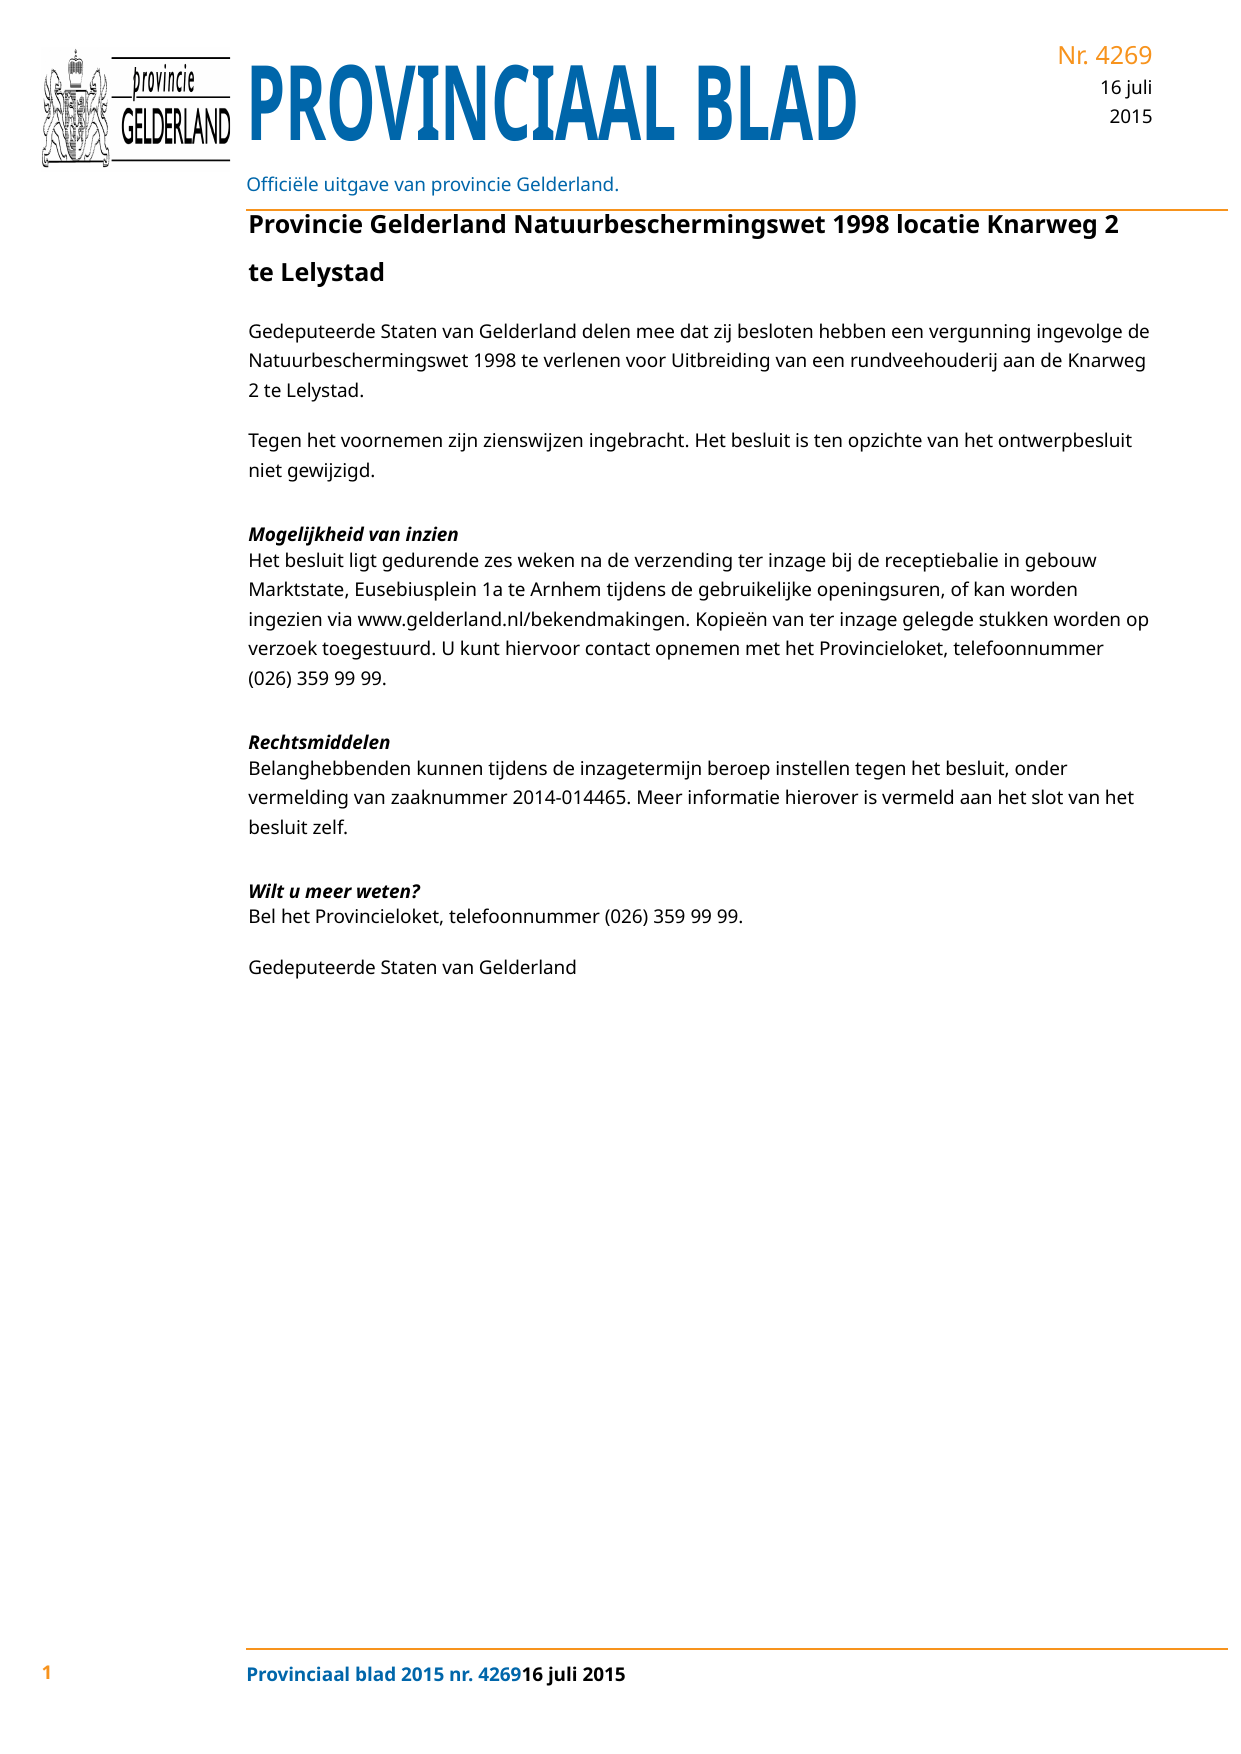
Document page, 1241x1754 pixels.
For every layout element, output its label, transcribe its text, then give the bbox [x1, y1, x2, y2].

text Rechtsmiddelen [248, 729, 1152, 755]
text Provincie Gelderland Natuurbeschermingswet 1998 locatie Knarweg 2 te Lelystad [248, 211, 1152, 288]
text Wilt u meer weten? [248, 878, 1152, 904]
text Gedeputeerde Staten van Gelderland [248, 954, 1152, 980]
text Het besluit ligt gedurende zes weken na de verzending ter inzage bij de receptiebalie in gebouw Marktstate, Eusebiusplein 1a te Arnhem tijdens de gebruikelijke openingsuren, of kan worden ingezien via www.gelderland.nl/bekendmakingen. Kopieën van ter inzage gelegde stukken worden op verzoek toegestuurd. U kunt hiervoor contact opnemen met het Provincieloket, telefoonnummer (026) 359 99 99. [248, 547, 1152, 691]
text Belanghebbenden kunnen tijdens de inzagetermijn beroep instellen tegen het besluit, onder vermelding van zaaknummer 2014-014465. Meer informatie hierover is vermeld aan het slot van het besluit zelf. [248, 755, 1152, 840]
text Tegen het voornemen zijn zienswijzen ingebracht. Het besluit is ten opzichte van het ontwerpbesluit niet gewijzigd. [248, 427, 1152, 483]
picture [41, 47, 231, 172]
text Mogelijkheid van inzien [248, 521, 1152, 547]
text Gedeputeerde Staten van Gelderland delen mee dat zij besloten hebben een vergunning ingevolge de Natuurbeschermingswet 1998 te verlenen voor Uitbreiding van een rundveehouderij aan de Knarweg 2 te Lelystad. [248, 318, 1152, 403]
text Bel het Provincieloket, telefoonnummer (026) 359 99 99. [248, 904, 1152, 929]
